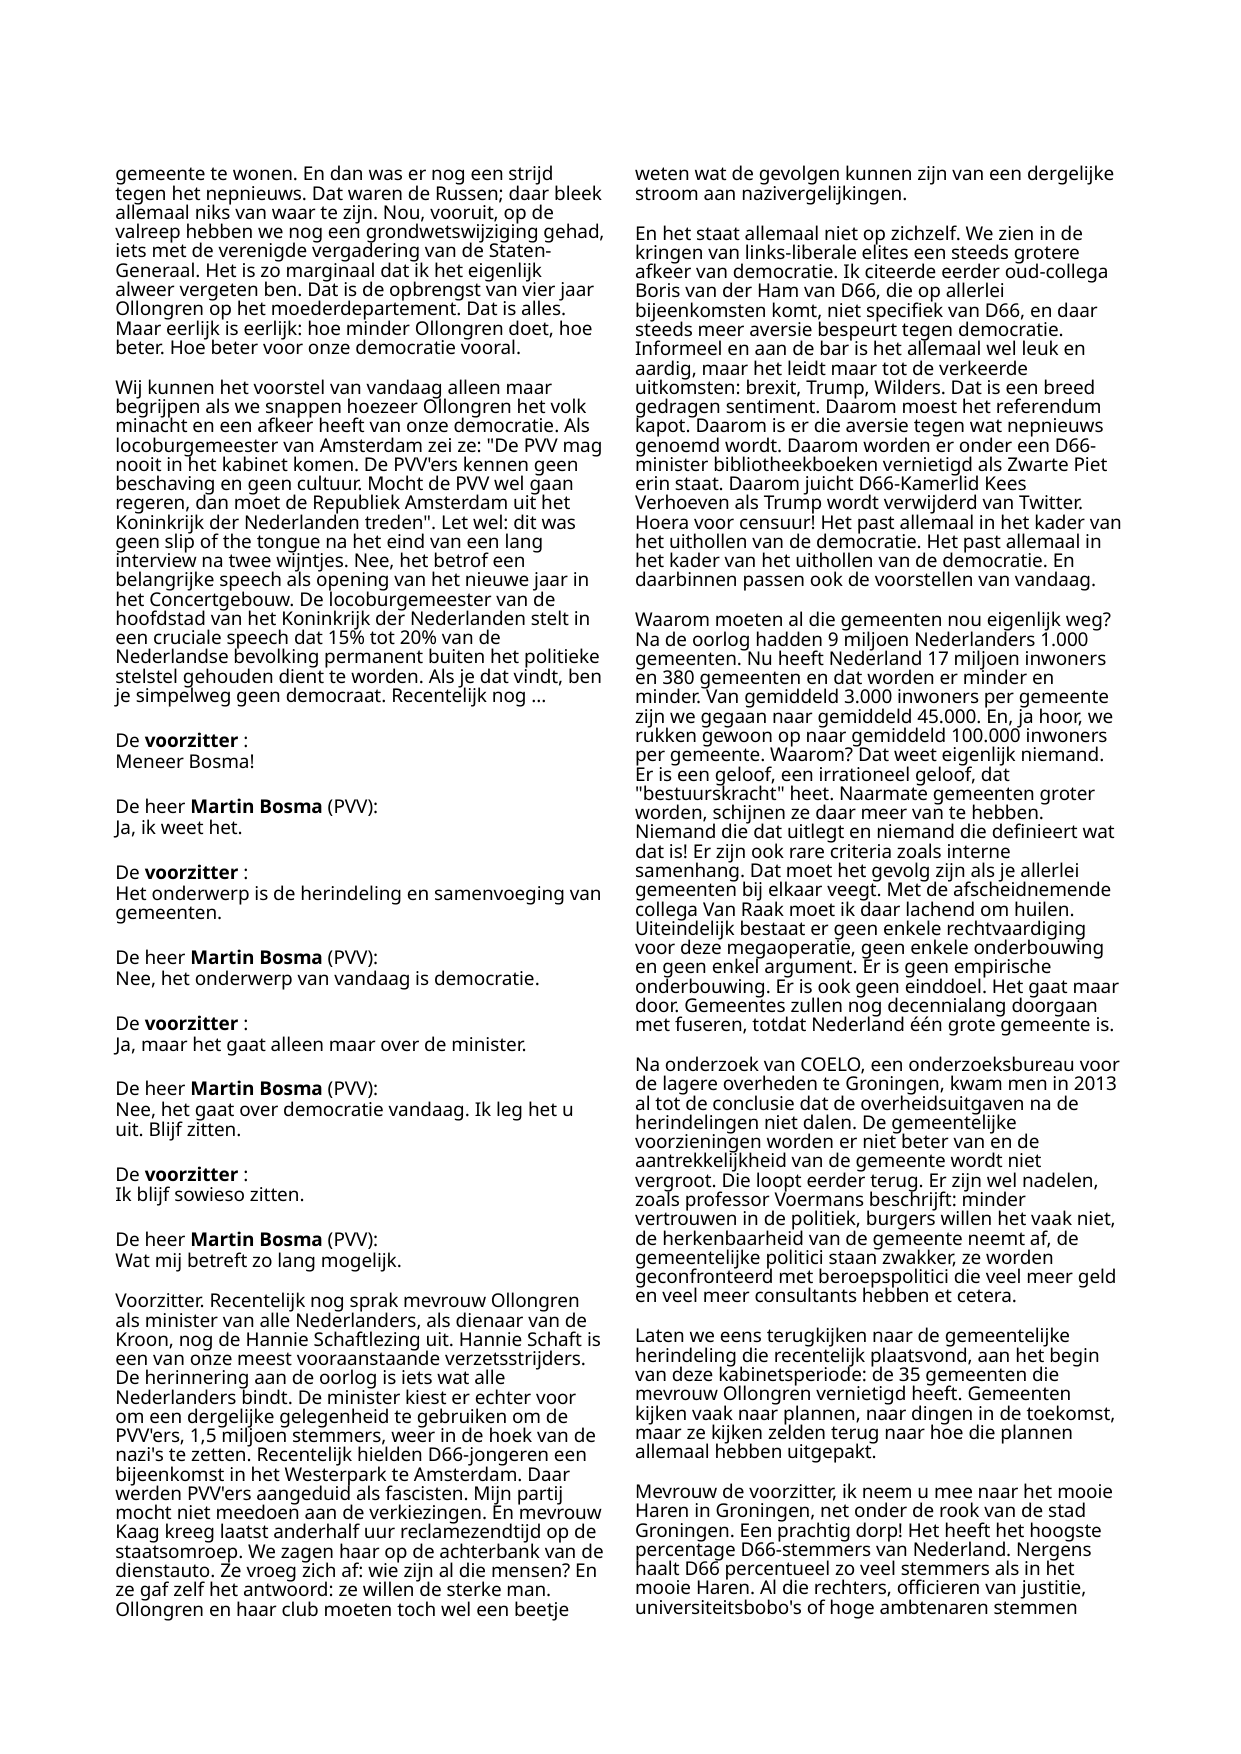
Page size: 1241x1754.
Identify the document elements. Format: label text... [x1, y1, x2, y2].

text Voorzitter. Recentelijk nog sprak mevrouw Ollongren als minister van alle Nederlanders, als dienaar van de Kroon, nog de Hannie Schaftlezing uit. Hannie Schaft is een van onze meest vooraanstaande verzetsstrijders. De herinnering aan de oorlog is iets wat alle Nederlanders bindt. De minister kiest er echter voor om een dergelijke gelegenheid te gebruiken om de PVV'ers, 1,5 miljoen stemmers, weer in de hoek van de nazi's te zetten. Recentelijk hielden D66-jongeren een bijeenkomst in het Westerpark te Amsterdam. Daar werden PVV'ers aangeduid als fascisten. Mijn partij mocht niet meedoen aan de verkiezingen. En mevrouw Kaag kreeg laatst anderhalf uur reclamezendtijd op de staatsomroep. We zagen haar op de achterbank van de dienstauto. Ze vroeg zich af: wie zijn al die mensen? En ze gaf zelf het antwoord: ze willen de sterke man. Ollongren en haar club moeten toch wel een beetje [115, 1292, 605, 1620]
text De voorzitter : [115, 1161, 605, 1186]
text Nee, het onderwerp van vandaag is democratie. [115, 970, 605, 989]
text En het staat allemaal niet op zichzelf. We zien in de kringen van links-liberale elites een steeds grotere afkeer van democratie. Ik citeerde eerder oud-collega Boris van der Ham van D66, die op allerlei bijeenkomsten komt, niet specifiek van D66, en daar steeds meer aversie bespeurt tegen democratie. Informeel en aan de bar is het allemaal wel leuk en aardig, maar het leidt maar tot de verkeerde uitkomsten: brexit, Trump, Wilders. Dat is een breed gedragen sentiment. Daarom moest het referendum kapot. Daarom is er die aversie tegen wat nepnieuws genoemd wordt. Daarom worden er onder een D66-minister bibliotheekboeken vernietigd als Zwarte Piet erin staat. Daarom juicht D66-Kamerlid Kees Verhoeven als Trump wordt verwijderd van Twitter. Hoera voor censuur! Het past allemaal in het kader van het uithollen van de democratie. Het past allemaal in het kader van het uithollen van de democratie. En daarbinnen passen ook de voorstellen van vandaag. [635, 224, 1125, 591]
text gemeente te wonen. En dan was er nog een strijd tegen het nepnieuws. Dat waren de Russen; daar bleek allemaal niks van waar te zijn. Nou, vooruit, op de valreep hebben we nog een grondwetswijziging gehad, iets met de verenigde vergadering van de Staten-Generaal. Het is zo marginaal dat ik het eigenlijk alweer vergeten ben. Dat is de opbrengst van vier jaar Ollongren op het moederdepartement. Dat is alles. Maar eerlijk is eerlijk: hoe minder Ollongren doet, hoe beter. Hoe beter voor onze democratie vooral. [115, 165, 605, 358]
text De voorzitter : [115, 727, 605, 753]
text Wij kunnen het voorstel van vandaag alleen maar begrijpen als we snappen hoezeer Ollongren het volk minacht en een afkeer heeft van onze democratie. Als locoburgemeester van Amsterdam zei ze: "De PVV mag nooit in het kabinet komen. De PVV'ers kennen geen beschaving en geen cultuur. Mocht de PVV wel gaan regeren, dan moet de Republiek Amsterdam uit het Koninkrijk der Nederlanden treden". Let wel: dit was geen slip of the tongue na het eind van een lang interview na twee wijntjes. Nee, het betrof een belangrijke speech als opening van het nieuwe jaar in het Concertgebouw. De locoburgemeester van de hoofdstad van het Koninkrijk der Nederlanden stelt in een cruciale speech dat 15% tot 20% van de Nederlandse bevolking permanent buiten het politieke stelstel gehouden dient te worden. Als je dat vindt, ben je simpelweg geen democraat. Recentelijk nog ... [115, 379, 605, 706]
text De heer Martin Bosma (PVV): [115, 1227, 605, 1252]
text De heer Martin Bosma (PVV): [115, 793, 605, 819]
text Wat mij betreft zo lang mogelijk. [115, 1252, 605, 1272]
text Ik blijf sowieso zitten. [115, 1186, 605, 1206]
text Het onderwerp is de herindeling en samenvoeging van gemeenten. [115, 884, 605, 923]
text Ja, ik weet het. [115, 819, 605, 838]
text Waarom moeten al die gemeenten nou eigenlijk weg? Na de oorlog hadden 9 miljoen Nederlanders 1.000 gemeenten. Nu heeft Nederland 17 miljoen inwoners en 380 gemeenten en dat worden er minder en minder. Van gemiddeld 3.000 inwoners per gemeente zijn we gegaan naar gemiddeld 45.000. En, ja hoor, we rukken gewoon op naar gemiddeld 100.000 inwoners per gemeente. Waarom? Dat weet eigenlijk niemand. Er is een geloof, een irrationeel geloof, dat "bestuurskracht" heet. Naarmate gemeenten groter worden, schijnen ze daar meer van te hebben. Niemand die dat uitlegt en niemand die definieert wat dat is! Er zijn ook rare criteria zoals interne samenhang. Dat moet het gevolg zijn als je allerlei gemeenten bij elkaar veegt. Met de afscheidnemende collega Van Raak moet ik daar lachend om huilen. Uiteindelijk bestaat er geen enkele rechtvaardiging voor deze megaoperatie, geen enkele onderbouwing en geen enkel argument. Er is geen empirische onderbouwing. Er is ook geen einddoel. Het gaat maar door. Gemeentes zullen nog decennialang doorgaan met fuseren, totdat Nederland één grote gemeente is. [635, 611, 1125, 1035]
text Mevrouw de voorzitter, ik neem u mee naar het mooie Haren in Groningen, net onder de rook van de stad Groningen. Een prachtig dorp! Het heeft het hoogste percentage D66-stemmers van Nederland. Nergens haalt D66 percentueel zo veel stemmers als in het mooie Haren. Al die rechters, officieren van justitie, universiteitsbobo's of hoge ambtenaren stemmen [635, 1483, 1125, 1618]
text De heer Martin Bosma (PVV): [115, 944, 605, 970]
text Meneer Bosma! [115, 753, 605, 772]
text De voorzitter : [115, 859, 605, 884]
text Laten we eens terugkijken naar de gemeentelijke herindeling die recentelijk plaatsvond, aan het begin van deze kabinetsperiode: de 35 gemeenten die mevrouw Ollongren vernietigd heeft. Gemeenten kijken vaak naar plannen, naar dingen in de toekomst, maar ze kijken zelden terug naar hoe die plannen allemaal hebben uitgepakt. [635, 1327, 1125, 1462]
text De voorzitter : [115, 1010, 605, 1036]
text De heer Martin Bosma (PVV): [115, 1076, 605, 1101]
text Nee, het gaat over democratie vandaag. Ik leg het u uit. Blijf zitten. [115, 1101, 605, 1140]
text weten wat de gevolgen kunnen zijn van een dergelijke stroom aan nazivergelijkingen. [635, 165, 1125, 204]
text Na onderzoek van COELO, een onderzoeksbureau voor de lagere overheden te Groningen, kwam men in 2013 al tot de conclusie dat de overheidsuitgaven na de herindelingen niet dalen. De gemeentelijke voorzieningen worden er niet beter van en de aantrekkelijkheid van de gemeente wordt niet vergroot. Die loopt eerder terug. Er zijn wel nadelen, zoals professor Voermans beschrijft: minder vertrouwen in de politiek, burgers willen het vaak niet, de herkenbaarheid van de gemeente neemt af, de gemeentelijke politici staan zwakker, ze worden geconfronteerd met beroepspolitici die veel meer geld en veel meer consultants hebben et cetera. [635, 1056, 1125, 1307]
text Ja, maar het gaat alleen maar over de minister. [115, 1036, 605, 1055]
